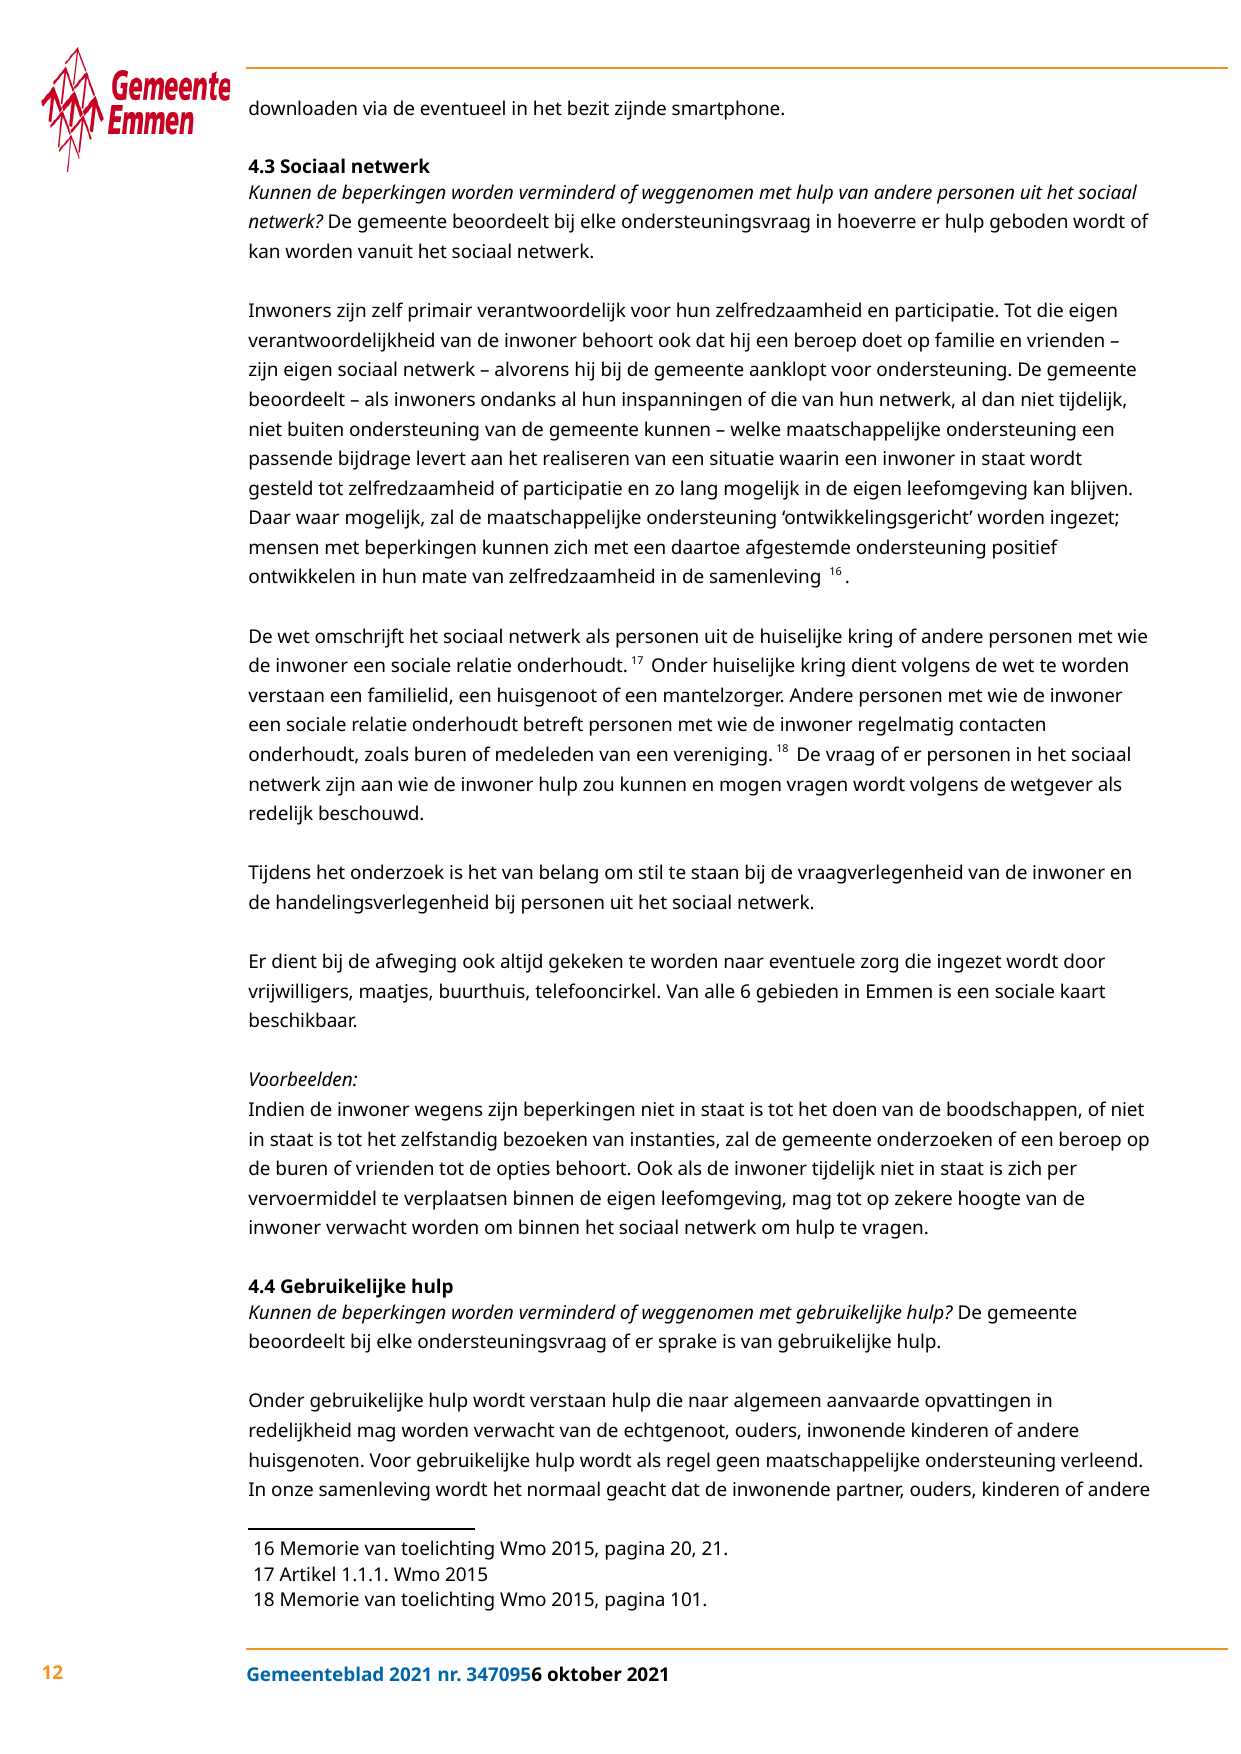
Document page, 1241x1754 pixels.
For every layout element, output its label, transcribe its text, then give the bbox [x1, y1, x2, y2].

table_header Voorbeelden: Indien de inwoner wegens zijn beperkingen niet in staat is tot het doen van de boodschappen, of niet in staat is tot het zelfstandig bezoeken van instanties, zal de gemeente onderzoeken of een beroep op de buren of vrienden tot de opties behoort. Ook als de inwoner tijdelijk niet in staat is zich per vervoermiddel te verplaatsen binnen de eigen leefomgeving, mag tot op zekere hoogte van de inwoner verwacht worden om binnen het sociaal netwerk om hulp te vragen. [248, 1067, 1152, 1240]
text 4.4 Gebruikelijke hulp [248, 1273, 1152, 1299]
text 4.3 Sociaal netwerk [248, 153, 1152, 179]
text Tijdens het onderzoek is het van belang om stil te staan bij de vraagverlegenheid van de inwoner en de handelingsverlegenheid bij personen uit het sociaal netwerk. [248, 859, 1152, 915]
table_header downloaden via de eventueel in het bezit zijnde smartphone. [248, 95, 1152, 121]
text Inwoners zijn zelf primair verantwoordelijk voor hun zelfredzaamheid en participatie. Tot die eigen verantwoordelijkheid van de inwoner behoort ook dat hij een beroep doet op familie en vrienden – zijn eigen sociaal netwerk – alvorens hij bij de gemeente aanklopt voor ondersteuning. De gemeente beoordeelt – als inwoners ondanks al hun inspanningen of die van hun netwerk, al dan niet tijdelijk, niet buiten ondersteuning van de gemeente kunnen – welke maatschappelijke ondersteuning een passende bijdrage levert aan het realiseren van een situatie waarin een inwoner in staat wordt gesteld tot zelfredzaamheid of participatie en zo lang mogelijk in de eigen leefomgeving kan blijven. Daar waar mogelijk, zal de maatschappelijke ondersteuning ‘ontwikkelingsgericht’ worden ingezet; mensen met beperkingen kunnen zich met een daartoe afgestemde ondersteuning positief ontwikkelen in hun mate van zelfredzaamheid in de samenleving . [248, 297, 1152, 589]
text Kunnen de beperkingen worden verminderd of weggenomen met gebruikelijke hulp? De gemeente beoordeelt bij elke ondersteuningsvraag of er sprake is van gebruikelijke hulp. [248, 1299, 1152, 1354]
text Er dient bij de afweging ook altijd gekeken te worden naar eventuele zorg die ingezet wordt door vrijwilligers, maatjes, buurthuis, telefooncirkel. Van alle 6 gebieden in Emmen is een sociale kaart beschikbaar. [248, 948, 1152, 1033]
picture [41, 47, 231, 172]
text Memorie van toelichting Wmo 2015, pagina 20, 21. [248, 1535, 1152, 1561]
text De wet omschrijft het sociaal netwerk als personen uit de huiselijke kring of andere personen met wie de inwoner een sociale relatie onderhoudt. Onder huiselijke kring dient volgens de wet te worden verstaan een familielid, een huisgenoot of een mantelzorger. Andere personen met wie de inwoner een sociale relatie onderhoudt betreft personen met wie de inwoner regelmatig contacten onderhoudt, zoals buren of medeleden van een vereniging. De vraag of er personen in het sociaal netwerk zijn aan wie de inwoner hulp zou kunnen en mogen vragen wordt volgens de wetgever als redelijk beschouwd. [248, 623, 1152, 826]
text Artikel 1.1.1. Wmo 2015 [248, 1561, 1152, 1586]
text Onder gebruikelijke hulp wordt verstaan hulp die naar algemeen aanvaarde opvattingen in redelijkheid mag worden verwacht van de echtgenoot, ouders, inwonende kinderen of andere huisgenoten. Voor gebruikelijke hulp wordt als regel geen maatschappelijke ondersteuning verleend. In onze samenleving wordt het normaal geacht dat de inwonende partner, ouders, kinderen of andere [248, 1388, 1152, 1502]
text Memorie van toelichting Wmo 2015, pagina 101. [248, 1586, 1152, 1612]
text Kunnen de beperkingen worden verminderd of weggenomen met hulp van andere personen uit het sociaal netwerk? De gemeente beoordeelt bij elke ondersteuningsvraag in hoeverre er hulp geboden wordt of kan worden vanuit het sociaal netwerk. [248, 179, 1152, 264]
